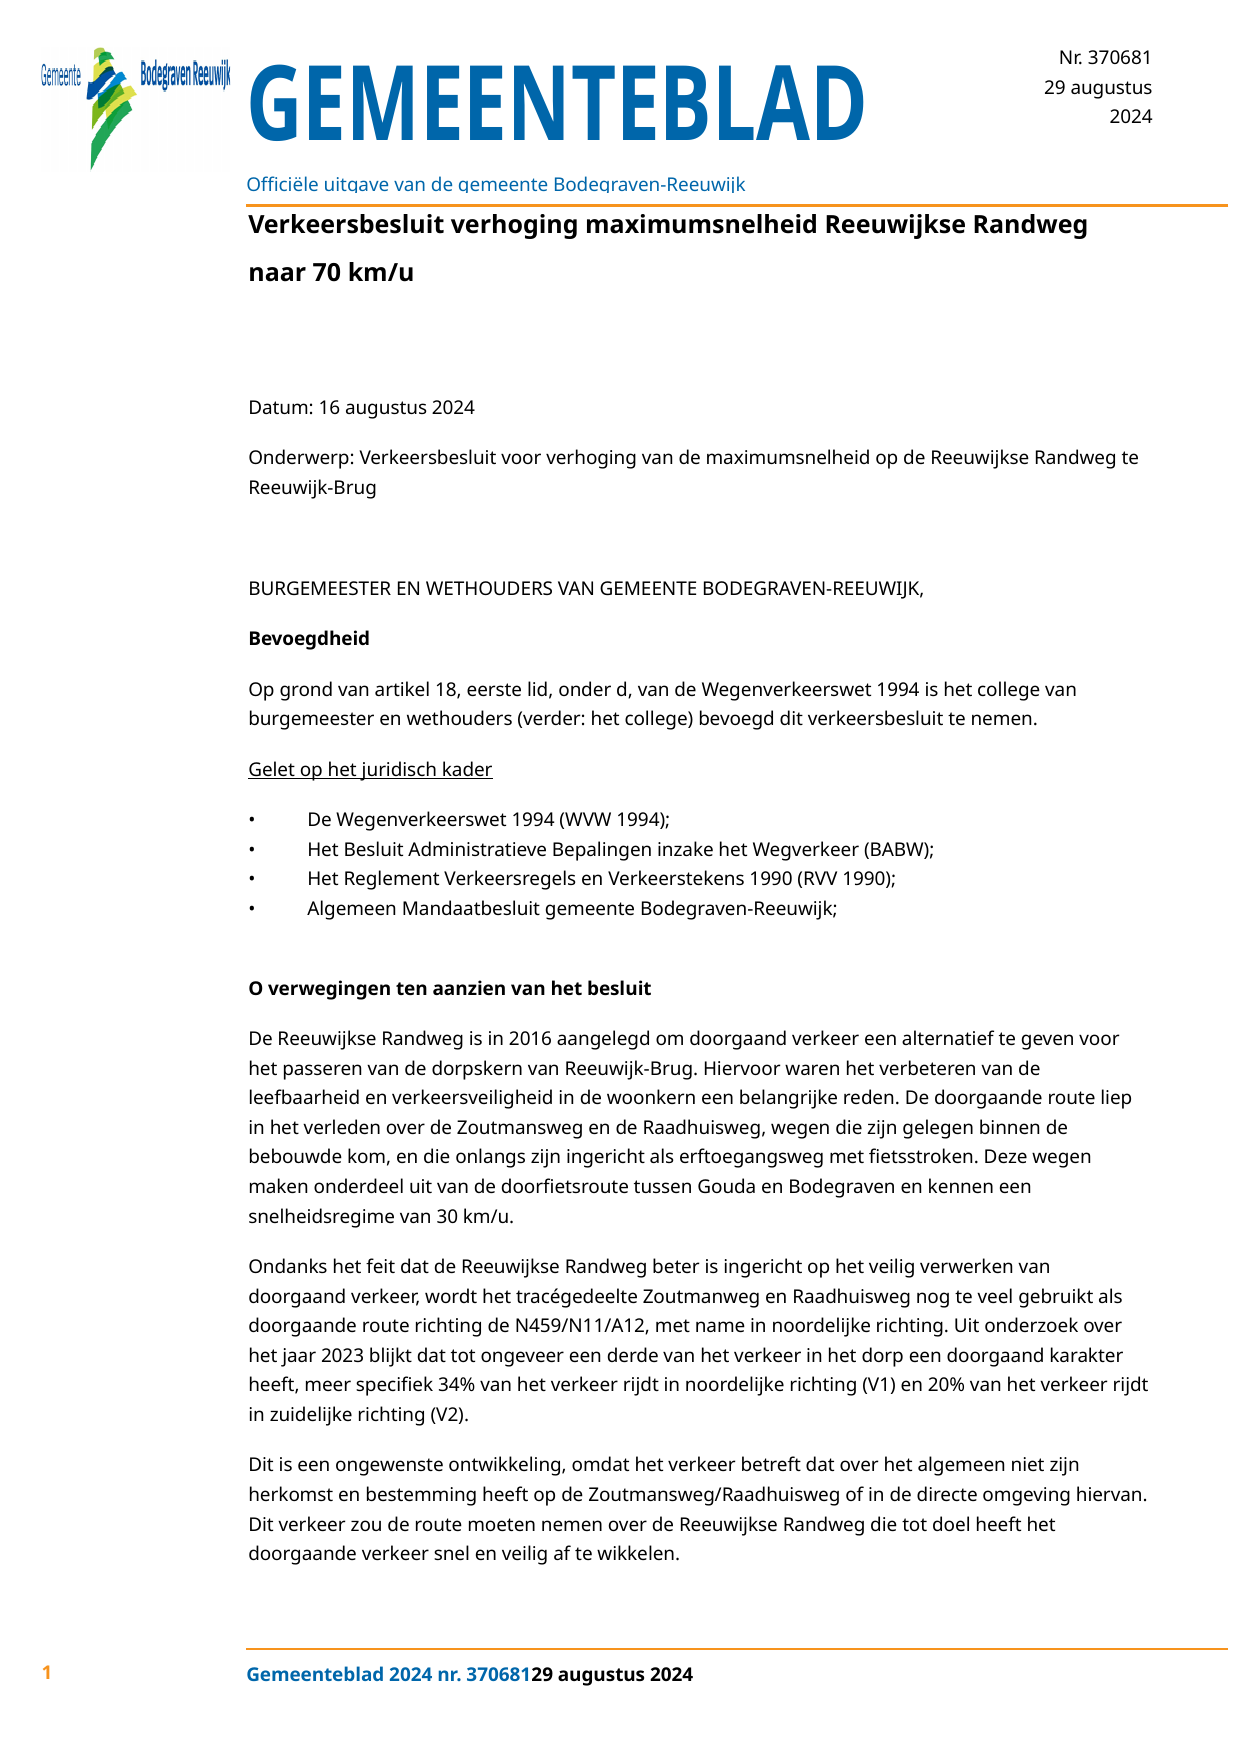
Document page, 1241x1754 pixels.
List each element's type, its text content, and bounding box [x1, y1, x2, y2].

text Onderwerp: Verkeersbesluit voor verhoging van de maximumsnelheid op de Reeuwijkse Randweg te Reeuwijk-Brug [248, 444, 1152, 500]
text Verkeersbesluit verhoging maximumsnelheid Reeuwijkse Randweg naar 70 km/u [248, 207, 1152, 288]
list Het Besluit Administratieve Bepalingen inzake het Wegverkeer (BABW); [248, 836, 1152, 861]
text De Reeuwijkse Randweg is in 2016 aangelegd om doorgaand verkeer een alternatief te geven voor het passeren van de dorpskern van Reeuwijk-Brug. Hiervoor waren het verbeteren van de leefbaarheid en verkeersveiligheid in de woonkern een belangrijke reden. De doorgaande route liep in het verleden over de Zoutmansweg en de Raadhuisweg, wegen die zijn gelegen binnen de bebouwde kom, en die onlangs zijn ingericht als erftoegangsweg met fietsstroken. Deze wegen maken onderdeel uit van de doorfietsroute tussen Gouda en Bodegraven en kennen een snelheidsregime van 30 km/u. [248, 1025, 1152, 1228]
text Ondanks het feit dat de Reeuwijkse Randweg beter is ingericht op het veilig verwerken van doorgaand verkeer, wordt het tracégedeelte Zoutmanweg en Raadhuisweg nog te veel gebruikt als doorgaande route richting de N459/N11/A12, met name in noordelijke richting. Uit onderzoek over het jaar 2023 blijkt dat tot ongeveer een derde van het verkeer in het dorp een doorgaand karakter heeft, meer specifiek 34% van het verkeer rijdt in noordelijke richting (V1) en 20% van het verkeer rijdt in zuidelijke richting (V2). [248, 1253, 1152, 1427]
list Algemeen Mandaatbesluit gemeente Bodegraven-Reeuwijk; [248, 895, 1152, 921]
text Bevoegdheid [248, 625, 1152, 651]
text Op grond van artikel 18, eerste lid, onder d, van de Wegenverkeerswet 1994 is het college van burgemeester en wethouders (verder: het college) bevoegd dit verkeersbesluit te nemen. [248, 676, 1152, 731]
picture [41, 47, 231, 172]
text O verwegingen ten aanzien van het besluit [248, 975, 1152, 1001]
text Datum: 16 augustus 2024 [248, 394, 1152, 420]
list De Wegenverkeerswet 1994 (WVW 1994); [248, 806, 1152, 832]
text Dit is een ongewenste ontwikkeling, omdat het verkeer betreft dat over het algemeen niet zijn herkomst en bestemming heeft op de Zoutmansweg/Raadhuisweg of in de directe omgeving hiervan. Dit verkeer zou de route moeten nemen over de Reeuwijkse Randweg die tot doel heeft het doorgaande verkeer snel en veilig af te wikkelen. [248, 1452, 1152, 1566]
text Gelet op het juridisch kader [248, 756, 1152, 781]
text BURGEMEESTER EN WETHOUDERS VAN GEMEENTE BODEGRAVEN-REEUWIJK, [248, 575, 1152, 601]
list Het Reglement Verkeersregels en Verkeerstekens 1990 (RVV 1990); [248, 865, 1152, 891]
